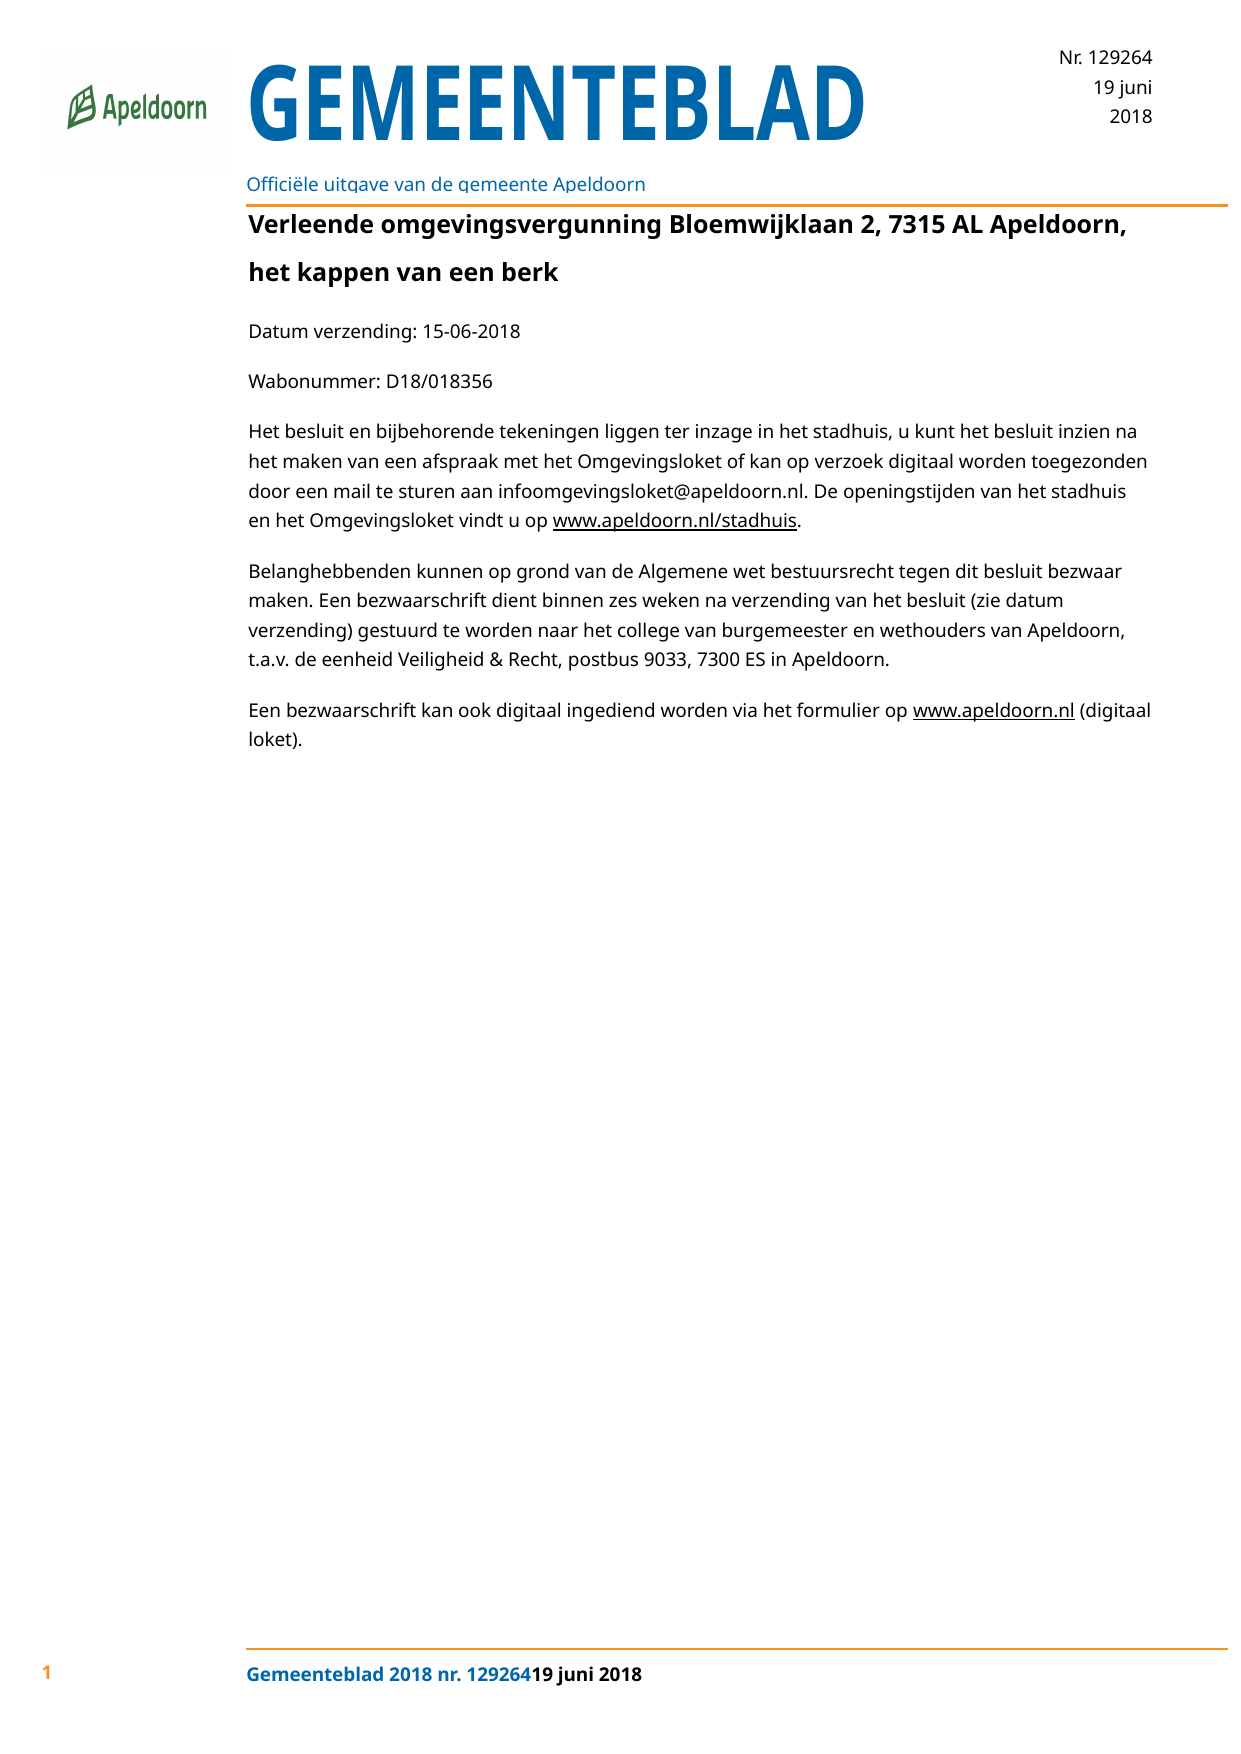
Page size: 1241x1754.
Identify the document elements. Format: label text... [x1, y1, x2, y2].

text Wabonummer: D18/018356 [248, 368, 1152, 394]
text Datum verzending: 15-06-2018 [248, 318, 1152, 344]
text Belanghebbenden kunnen op grond van de Algemene wet bestuursrecht tegen dit besluit bezwaar maken. Een bezwaarschrift dient binnen zes weken na verzending van het besluit (zie datum verzending) gestuurd te worden naar het college van burgemeester en wethouders van Apeldoorn, t.a.v. de eenheid Veiligheid & Recht, postbus 9033, 7300 ES in Apeldoorn. [248, 558, 1152, 672]
text Verleende omgevingsvergunning Bloemwijklaan 2, 7315 AL Apeldoorn, het kappen van een berk [248, 207, 1152, 288]
text Een bezwaarschrift kan ook digitaal ingediend worden via het formulier op www.apeldoorn.nl (digitaal loket). [248, 697, 1152, 752]
text Het besluit en bijbehorende tekeningen liggen ter inzage in het stadhuis, u kunt het besluit inzien na het maken van een afspraak met het Omgevingsloket of kan op verzoek digitaal worden toegezonden door een mail te sturen aan infoomgevingsloket@apeldoorn.nl. De openingstijden van het stadhuis en het Omgevingsloket vindt u op www.apeldoorn.nl/stadhuis. [248, 419, 1152, 533]
picture [41, 47, 231, 172]
